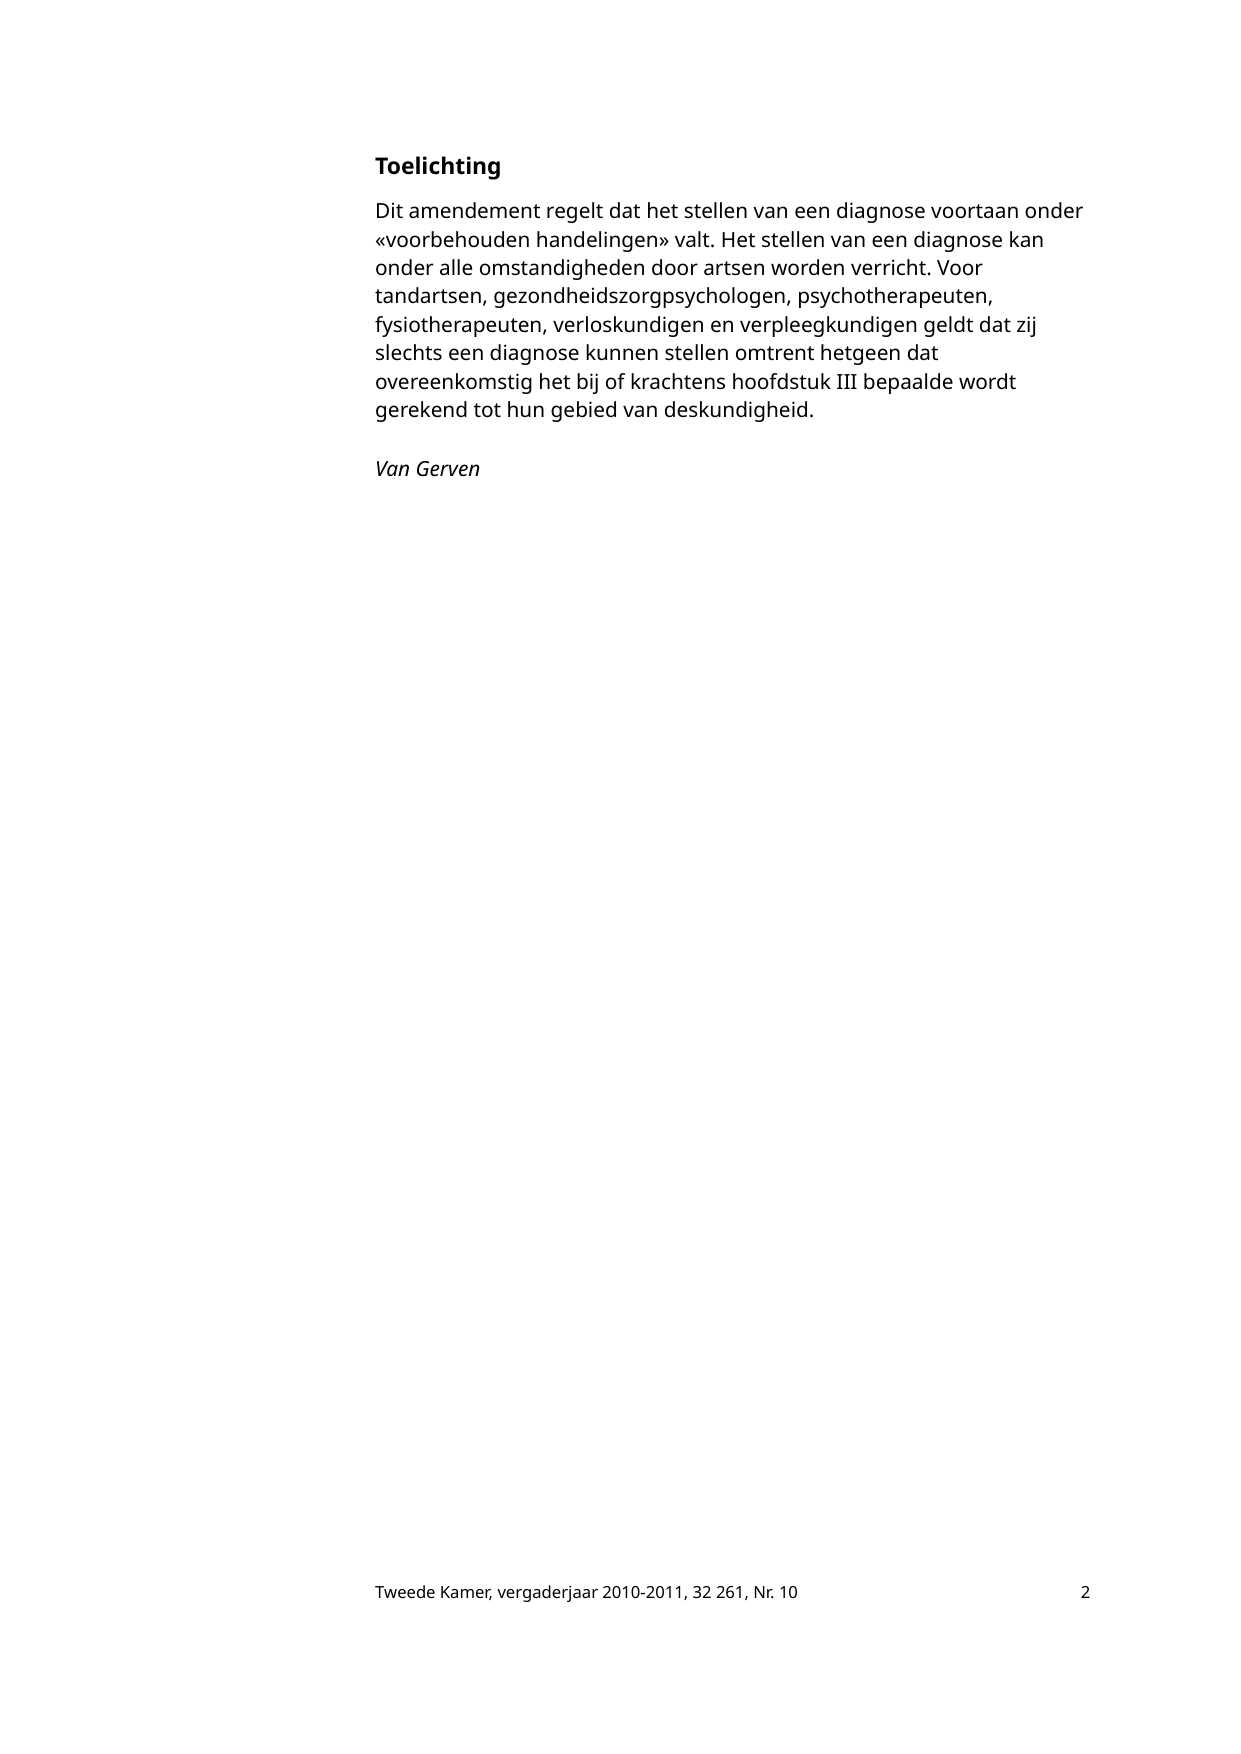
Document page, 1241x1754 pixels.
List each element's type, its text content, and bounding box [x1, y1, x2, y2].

subtitle Toelichting [375, 150, 1090, 181]
text Van Gerven [375, 454, 1090, 482]
text Dit amendement regelt dat het stellen van een diagnose voortaan onder «voorbehouden handelingen» valt. Het stellen van een diagnose kan onder alle omstandigheden door artsen worden verricht. Voor tandartsen, gezondheidszorgpsychologen, psychotherapeuten, fysiotherapeuten, verloskundigen en verpleegkundigen geldt dat zij slechts een diagnose kunnen stellen omtrent hetgeen dat overeenkomstig het bij of krachtens hoofdstuk III bepaalde wordt gerekend tot hun gebied van deskundigheid. [375, 196, 1090, 424]
